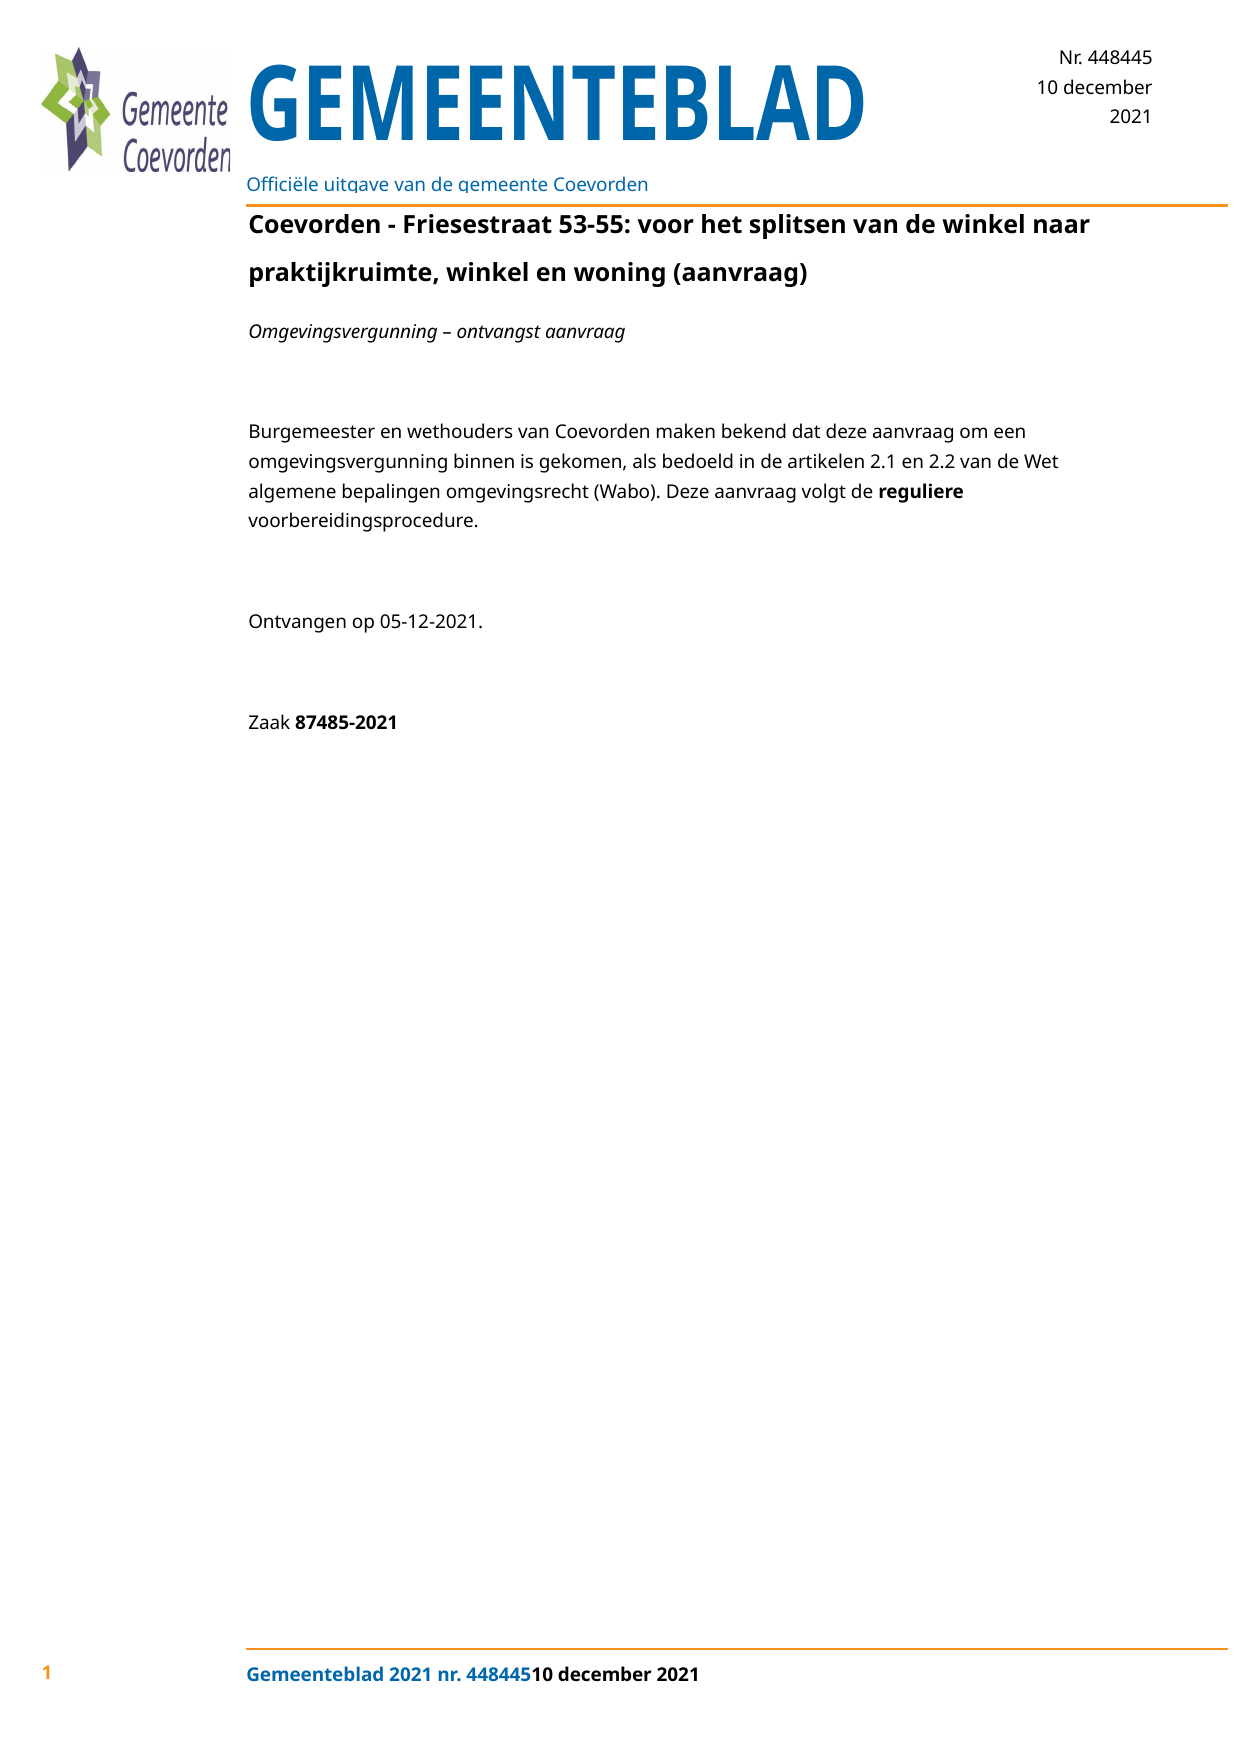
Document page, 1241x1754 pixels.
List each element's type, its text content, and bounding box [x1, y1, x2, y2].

text Burgemeester en wethouders van Coevorden maken bekend dat deze aanvraag om een omgevingsvergunning binnen is gekomen, als bedoeld in de artikelen 2.1 en 2.2 van de Wet algemene bepalingen omgevingsrecht (Wabo). Deze aanvraag volgt de reguliere voorbereidingsprocedure. [248, 419, 1152, 533]
text Omgevingsvergunning – ontvangst aanvraag [248, 318, 1152, 344]
text Coevorden - Friesestraat 53-55: voor het splitsen van de winkel naar praktijkruimte, winkel en woning (aanvraag) [248, 207, 1152, 288]
text Zaak 87485-2021 [248, 709, 1152, 735]
picture [41, 47, 231, 172]
text Ontvangen op 05-12-2021. [248, 608, 1152, 634]
